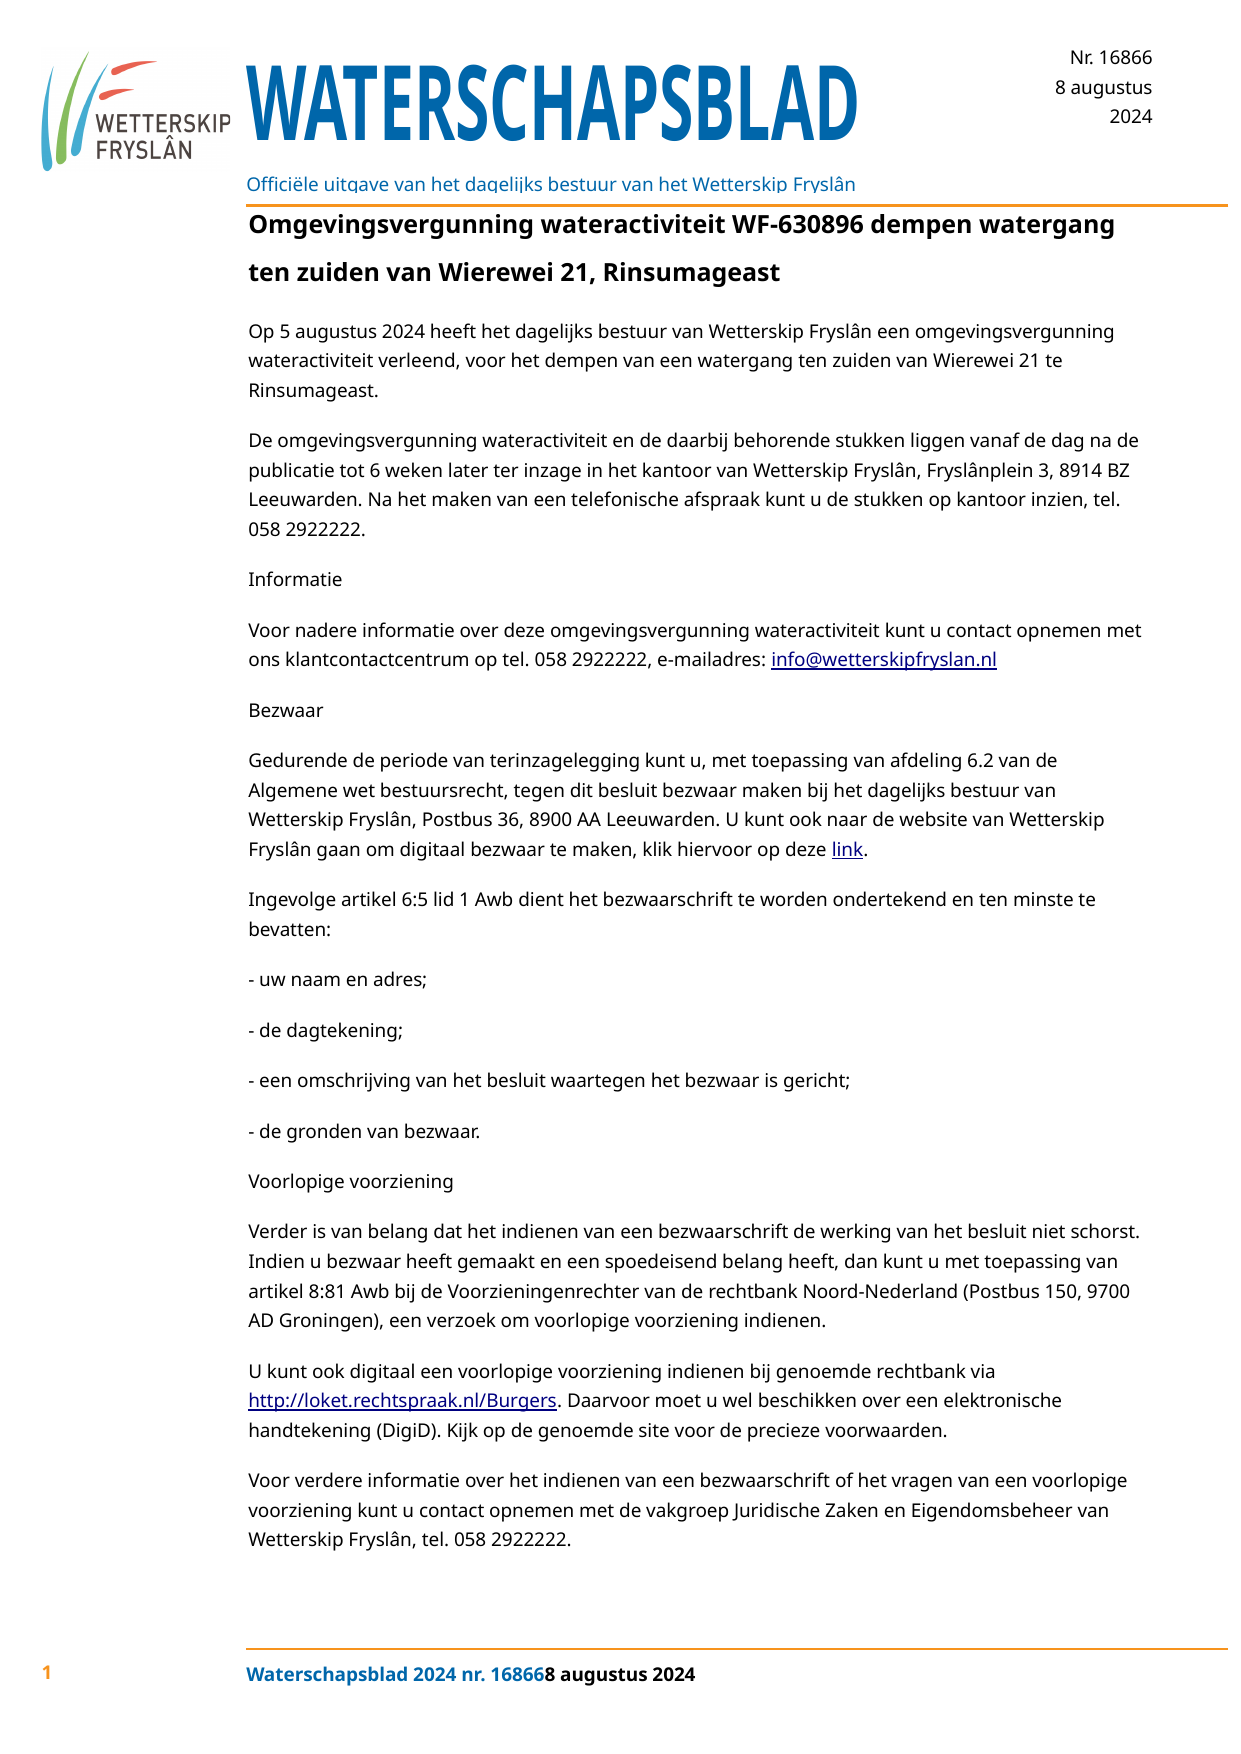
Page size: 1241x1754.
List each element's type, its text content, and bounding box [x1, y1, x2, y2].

text - de gronden van bezwaar. [248, 1118, 1152, 1144]
text Informatie [248, 567, 1152, 592]
text U kunt ook digitaal een voorlopige voorziening indienen bij genoemde rechtbank via http://loket.rechtspraak.nl/Burgers. Daarvoor moet u wel beschikken over een elektronische handtekening (DigiD). Kijk op de genoemde site voor de precieze voorwaarden. [248, 1358, 1152, 1443]
picture [41, 47, 231, 172]
text Voor nadere informatie over deze omgevingsvergunning wateractiviteit kunt u contact opnemen met ons klantcontactcentrum op tel. 058 2922222, e-mailadres: info@wetterskipfryslan.nl [248, 617, 1152, 672]
text - een omschrijving van het besluit waartegen het bezwaar is gericht; [248, 1067, 1152, 1093]
text - uw naam en adres; [248, 967, 1152, 992]
text Gedurende de periode van terinzagelegging kunt u, met toepassing van afdeling 6.2 van de Algemene wet bestuursrecht, tegen dit besluit bezwaar maken bij het dagelijks bestuur van Wetterskip Fryslân, Postbus 36, 8900 AA Leeuwarden. U kunt ook naar de website van Wetterskip Fryslân gaan om digitaal bezwaar te maken, klik hiervoor op deze link. [248, 747, 1152, 862]
text De omgevingsvergunning wateractiviteit en de daarbij behorende stukken liggen vanaf de dag na de publicatie tot 6 weken later ter inzage in het kantoor van Wetterskip Fryslân, Fryslânplein 3, 8914 BZ Leeuwarden. Na het maken van een telefonische afspraak kunt u de stukken op kantoor inzien, tel. 058 2922222. [248, 427, 1152, 542]
text Voor verdere informatie over het indienen van een bezwaarschrift of het vragen van een voorlopige voorziening kunt u contact opnemen met de vakgroep Juridische Zaken en Eigendomsbeheer van Wetterskip Fryslân, tel. 058 2922222. [248, 1467, 1152, 1552]
text Bezwaar [248, 697, 1152, 723]
text Op 5 augustus 2024 heeft het dagelijks bestuur van Wetterskip Fryslân een omgevingsvergunning wateractiviteit verleend, voor het dempen van een watergang ten zuiden van Wierewei 21 te Rinsumageast. [248, 318, 1152, 403]
text Omgevingsvergunning wateractiviteit WF-630896 dempen watergang ten zuiden van Wierewei 21, Rinsumageast [248, 207, 1152, 288]
text - de dagtekening; [248, 1017, 1152, 1043]
text Verder is van belang dat het indienen van een bezwaarschrift de werking van het besluit niet schorst. Indien u bezwaar heeft gemaakt en een spoedeisend belang heeft, dan kunt u met toepassing van artikel 8:81 Awb bij de Voorzieningenrechter van de rechtbank Noord-Nederland (Postbus 150, 9700 AD Groningen), een verzoek om voorlopige voorziening indienen. [248, 1219, 1152, 1333]
text Voorlopige voorziening [248, 1168, 1152, 1194]
text Ingevolge artikel 6:5 lid 1 Awb dient het bezwaarschrift te worden ondertekend en ten minste te bevatten: [248, 887, 1152, 942]
